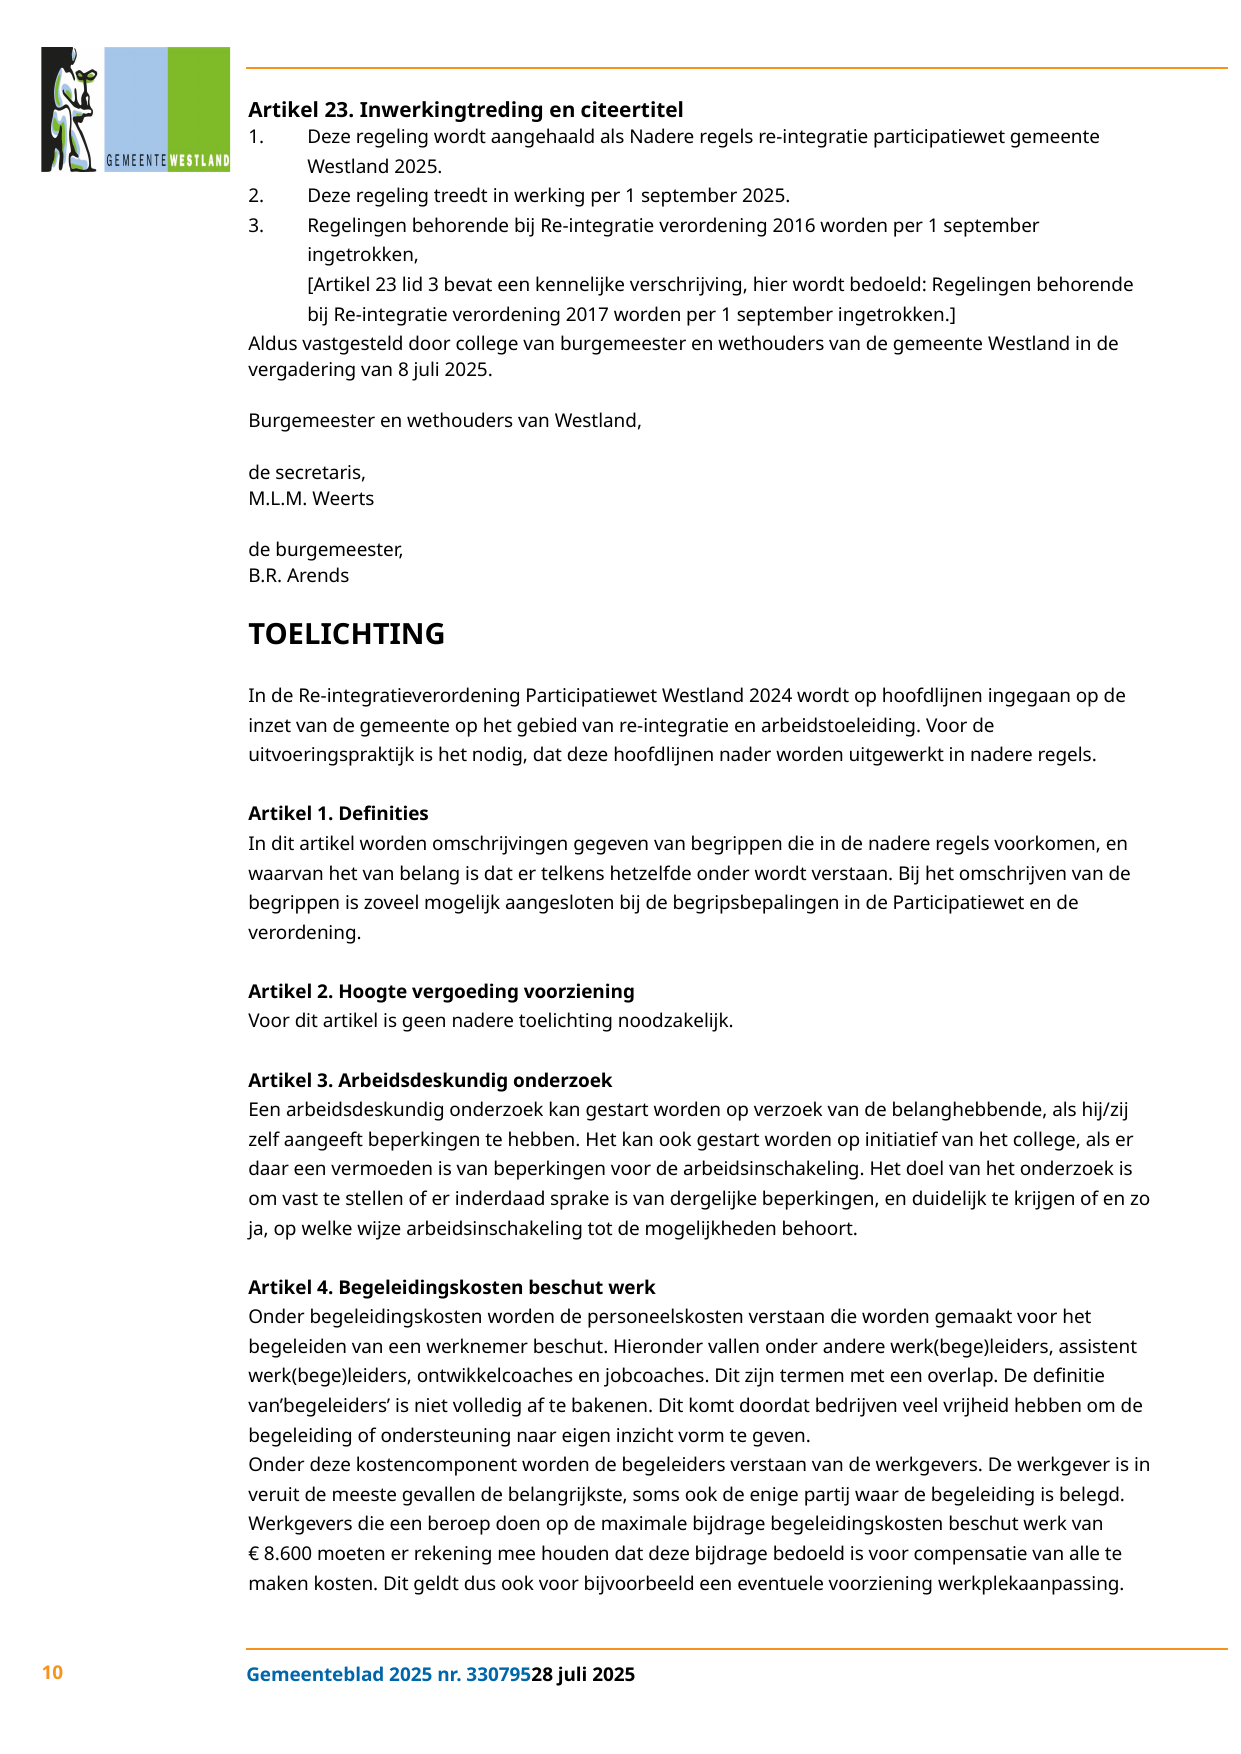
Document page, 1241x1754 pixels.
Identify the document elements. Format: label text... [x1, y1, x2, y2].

text Artikel 4. Begeleidingskosten beschut werk [248, 1274, 1152, 1299]
text Artikel 3. Arbeidsdeskundig onderzoek [248, 1067, 1152, 1092]
text Een arbeidsdeskundig onderzoek kan gestart worden op verzoek van de belanghebbende, als hij/zij zelf aangeeft beperkingen te hebben. Het kan ook gestart worden op initiatief van het college, als er daar een vermoeden is van beperkingen voor de arbeidsinschakeling. Het doel van het onderzoek is om vast te stellen of er inderdaad sprake is van dergelijke beperkingen, en duidelijk te krijgen of en zo ja, op welke wijze arbeidsinschakeling tot de mogelijkheden behoort. [248, 1096, 1152, 1240]
text de burgemeester, [248, 536, 1152, 562]
list Regelingen behorende bij Re-integratie verordening 2016 worden per 1 september ingetrokken, [248, 212, 1152, 267]
text B.R. Arends [248, 562, 1152, 588]
text Onder begeleidingskosten worden de personeelskosten verstaan die worden gemaakt voor het begeleiden van een werknemer beschut. Hieronder vallen onder andere werk(bege)leiders, assistent werk(bege)leiders, ontwikkelcoaches en jobcoaches. Dit zijn termen met een overlap. De definitie van’begeleiders’ is niet volledig af te bakenen. Dit komt doordat bedrijven veel vrijheid hebben om de begeleiding of ondersteuning naar eigen inzicht vorm te geven. [248, 1303, 1152, 1447]
text TOELICHTING [248, 613, 1152, 653]
text In de Re-integratieverordening Participatiewet Westland 2024 wordt op hoofdlijnen ingegaan op de inzet van de gemeente op het gebied van re-integratie en arbeidstoeleiding. Voor de uitvoeringspraktijk is het nodig, dat deze hoofdlijnen nader worden uitgewerkt in nadere regels. [248, 682, 1152, 767]
text In dit artikel worden omschrijvingen gegeven van begrippen die in de nadere regels voorkomen, en waarvan het van belang is dat er telkens hetzelfde onder wordt verstaan. Bij het omschrijven van de begrippen is zoveel mogelijk aangesloten bij de begripsbepalingen in de Participatiewet en de verordening. [248, 830, 1152, 944]
text Artikel 1. Definities [248, 801, 1152, 826]
text Werkgevers die een beroep doen op de maximale bijdrage begeleidingskosten beschut werk van [248, 1511, 1152, 1536]
text Artikel 23. Inwerkingtreding en citeertitel [248, 95, 1152, 123]
text M.L.M. Weerts [248, 485, 1152, 510]
list [Artikel 23 lid 3 bevat een kennelijke verschrijving, hier wordt bedoeld: Regelingen behorende bij Re-integratie verordening 2017 worden per 1 september ingetrokken.] [248, 271, 1152, 326]
list Deze regeling treedt in werking per 1 september 2025. [248, 182, 1152, 208]
text Burgemeester en wethouders van Westland, [248, 407, 1152, 433]
picture [41, 47, 231, 172]
text de secretaris, [248, 459, 1152, 485]
list Deze regeling wordt aangehaald als Nadere regels re-integratie participatiewet gemeente Westland 2025. [248, 123, 1152, 178]
text Voor dit artikel is geen nadere toelichting noodzakelijk. [248, 1008, 1152, 1033]
text Onder deze kostencomponent worden de begeleiders verstaan van de werkgevers. De werkgever is in veruit de meeste gevallen de belangrijkste, soms ook de enige partij waar de begeleiding is belegd. [248, 1451, 1152, 1507]
text Aldus vastgesteld door college van burgemeester en wethouders van de gemeente Westland in de vergadering van 8 juli 2025. [248, 330, 1152, 382]
text € 8.600 moeten er rekening mee houden dat deze bijdrage bedoeld is voor compensatie van alle te maken kosten. Dit geldt dus ook voor bijvoorbeeld een eventuele voorziening werkplekaanpassing. [248, 1540, 1152, 1595]
text Artikel 2. Hoogte vergoeding voorziening [248, 978, 1152, 1004]
